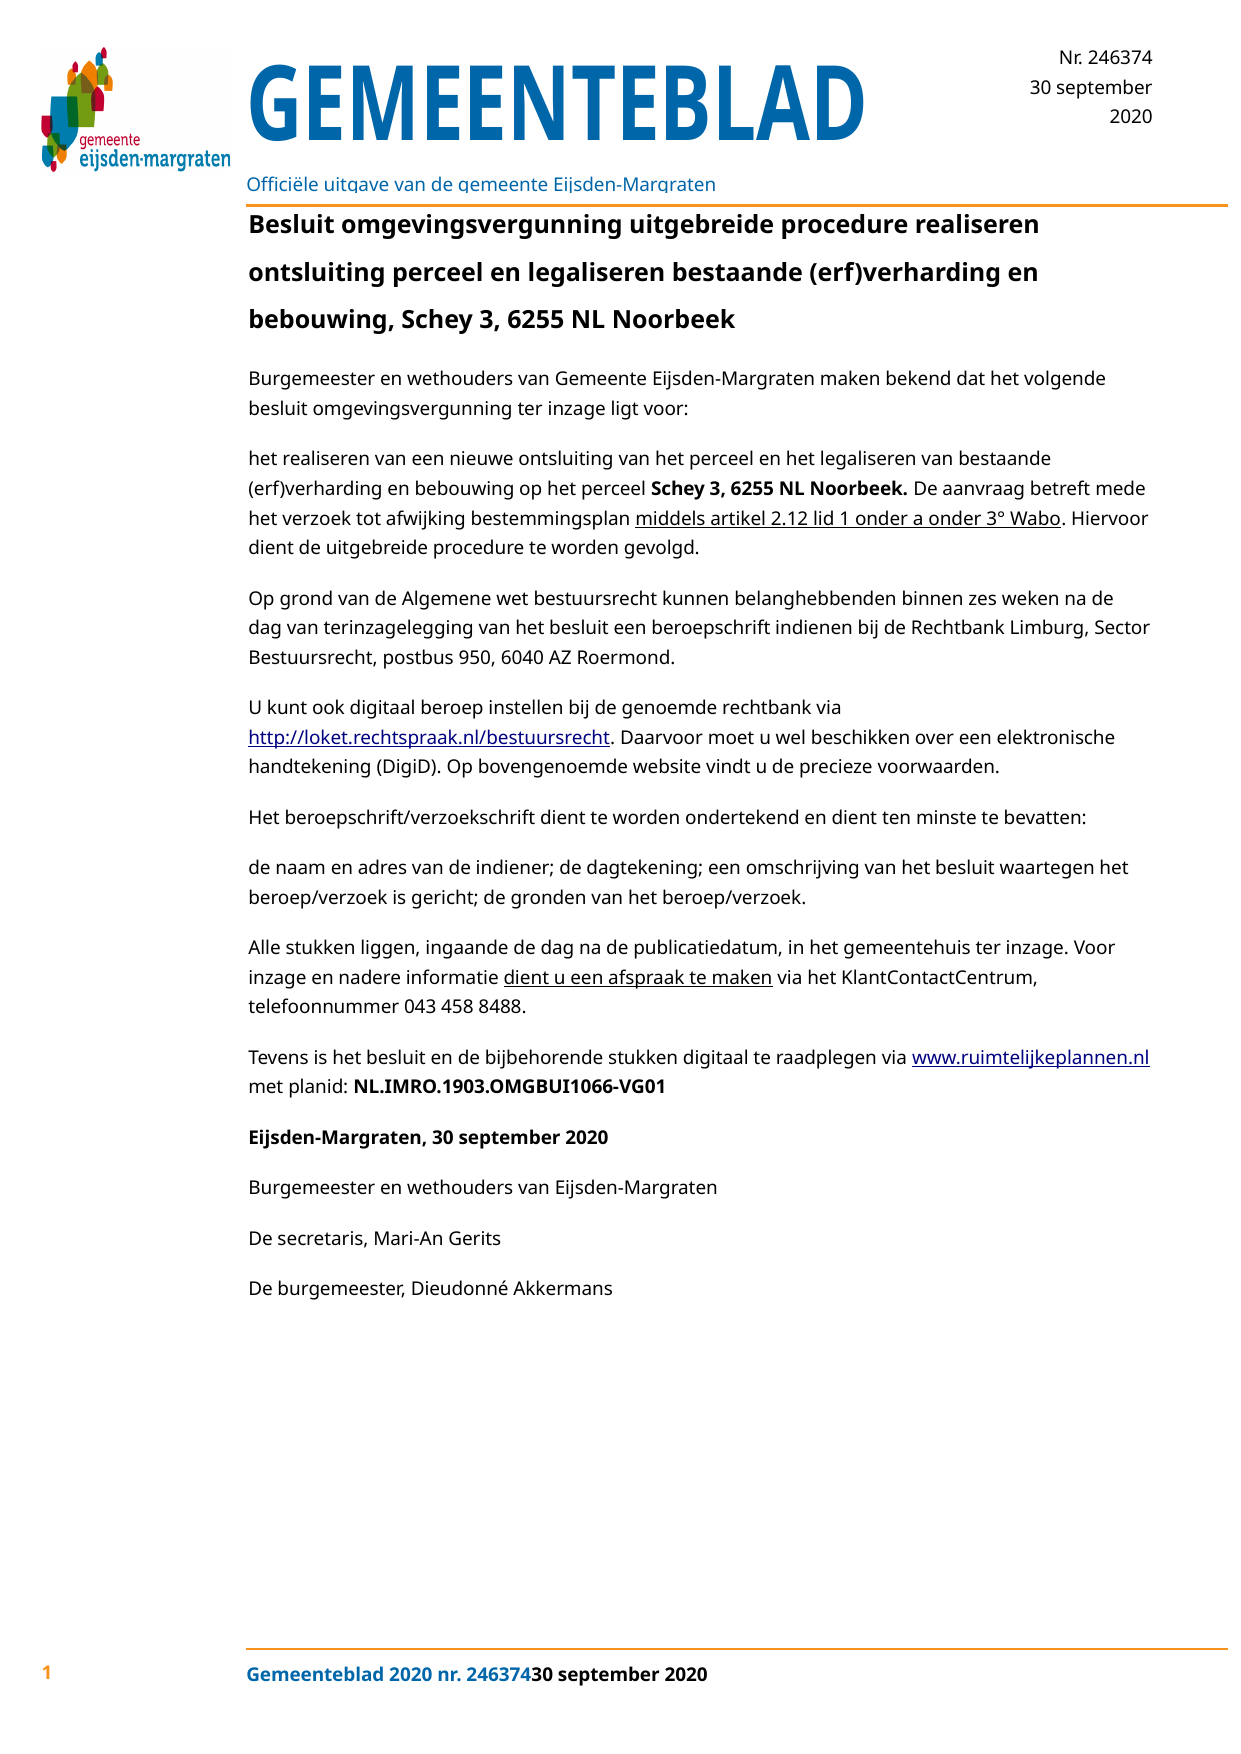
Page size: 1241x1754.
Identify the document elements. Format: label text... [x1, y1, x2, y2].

text De burgemeester, Dieudonné Akkermans [248, 1275, 1152, 1301]
text Besluit omgevingsvergunning uitgebreide procedure realiseren ontsluiting perceel en legaliseren bestaande (erf)verharding en bebouwing, Schey 3, 6255 NL Noorbeek [248, 207, 1152, 336]
text Burgemeester en wethouders van Gemeente Eijsden-Margraten maken bekend dat het volgende besluit omgevingsvergunning ter inzage ligt voor: [248, 366, 1152, 421]
text Tevens is het besluit en de bijbehorende stukken digitaal te raadplegen via www.ruimtelijkeplannen.nl met planid: NL.IMRO.1903.OMGBUI1066-VG01 [248, 1044, 1152, 1099]
text Alle stukken liggen, ingaande de dag na de publicatiedatum, in het gemeentehuis ter inzage. Voor inzage en nadere informatie dient u een afspraak te maken via het KlantContactCentrum, telefoonnummer 043 458 8488. [248, 934, 1152, 1019]
text Het beroepschrift/verzoekschrift dient te worden ondertekend en dient ten minste te bevatten: [248, 804, 1152, 829]
text Burgemeester en wethouders van Eijsden-Margraten [248, 1174, 1152, 1200]
text de naam en adres van de indiener; de dagtekening; een omschrijving van het besluit waartegen het beroep/verzoek is gericht; de gronden van het beroep/verzoek. [248, 854, 1152, 909]
text De secretaris, Mari-An Gerits [248, 1225, 1152, 1250]
text U kunt ook digitaal beroep instellen bij de genoemde rechtbank via http://loket.rechtspraak.nl/bestuursrecht. Daarvoor moet u wel beschikken over een elektronische handtekening (DigiD). Op bovengenoemde website vindt u de precieze voorwaarden. [248, 694, 1152, 779]
text Eijsden-Margraten, 30 september 2020 [248, 1124, 1152, 1149]
text Op grond van de Algemene wet bestuursrecht kunnen belanghebbenden binnen zes weken na de dag van terinzagelegging van het besluit een beroepschrift indienen bij de Rechtbank Limburg, Sector Bestuursrecht, postbus 950, 6040 AZ Roermond. [248, 585, 1152, 669]
picture [41, 47, 231, 172]
text het realiseren van een nieuwe ontsluiting van het perceel en het legaliseren van bestaande (erf)verharding en bebouwing op het perceel Schey 3, 6255 NL Noorbeek. De aanvraag betreft mede het verzoek tot afwijking bestemmingsplan middels artikel 2.12 lid 1 onder a onder 3° Wabo. Hiervoor dient de uitgebreide procedure te worden gevolgd. [248, 446, 1152, 560]
